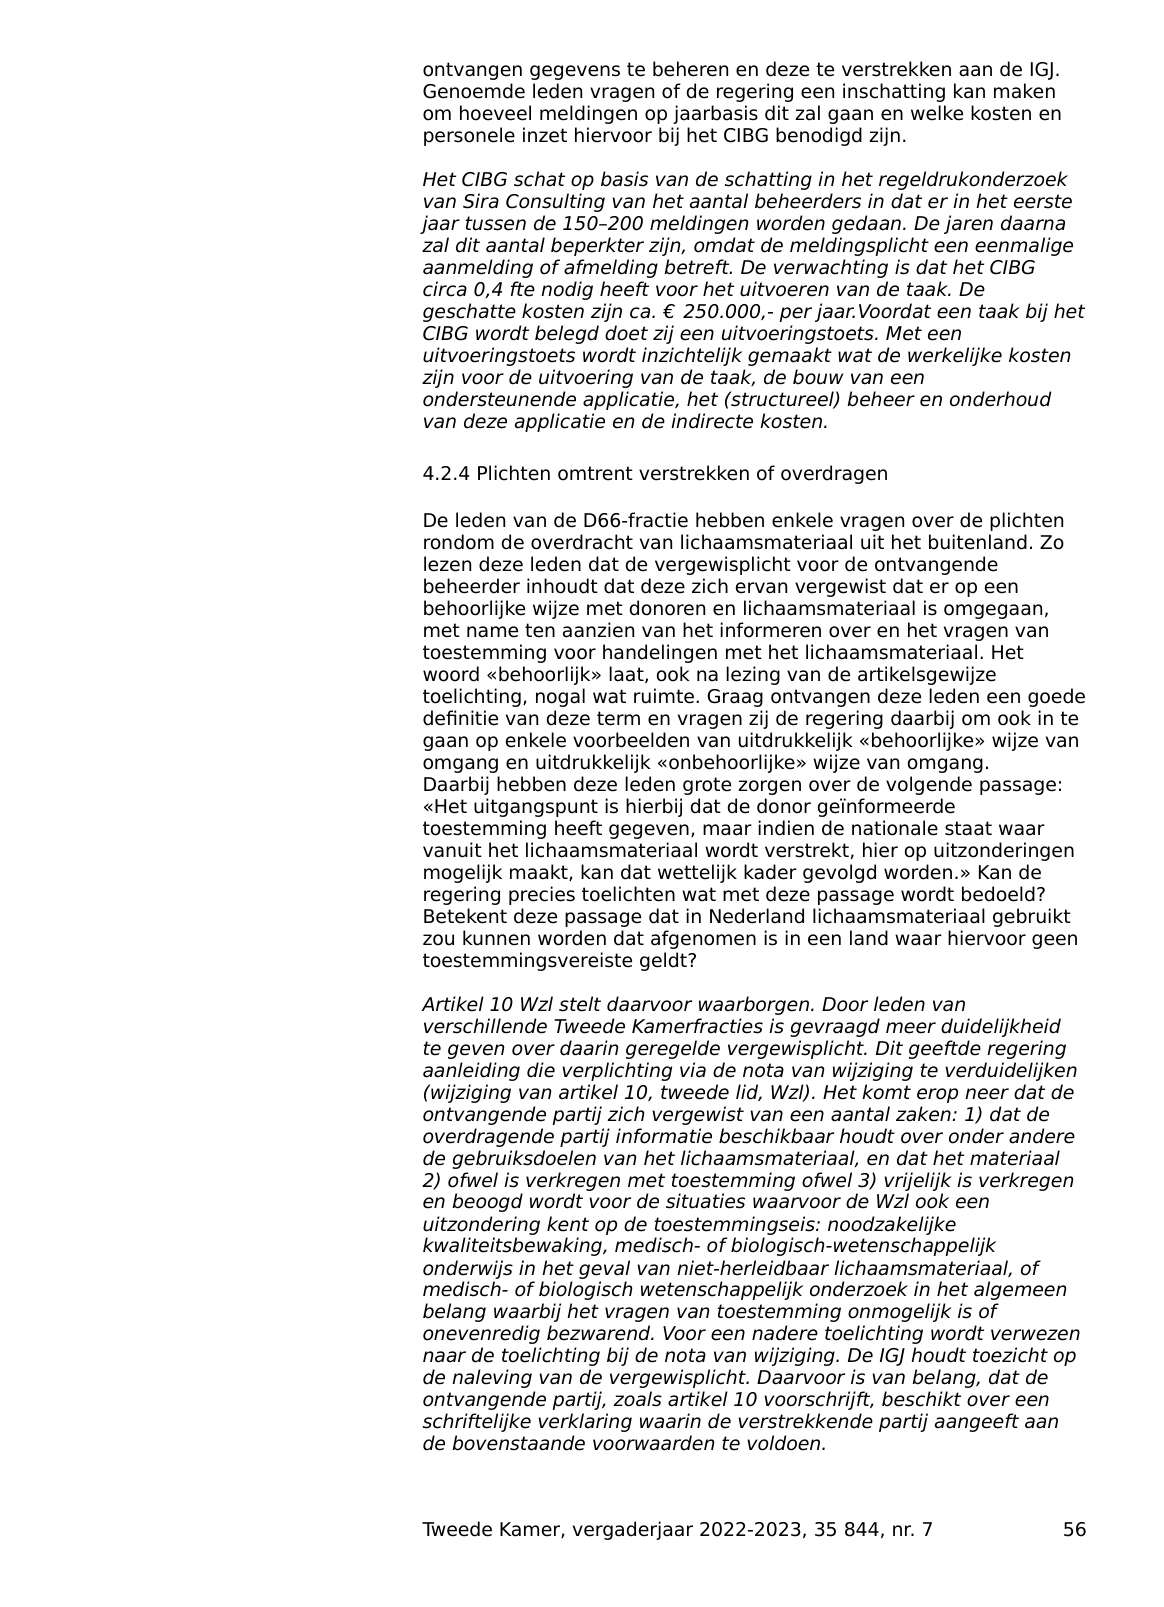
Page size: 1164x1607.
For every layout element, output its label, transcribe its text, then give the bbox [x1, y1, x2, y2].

text Artikel 10 Wzl stelt daarvoor waarborgen. Door leden van verschillende Tweede Kamerfracties is gevraagd meer duidelijkheid te geven over daarin geregelde vergewisplicht. Dit geeftde regering aanleiding die verplichting via de nota van wijziging te verduidelijken (wijziging van artikel 10, tweede lid, Wzl). Het komt erop neer dat de ontvangende partij zich vergewist van een aantal zaken: 1) dat de overdragende partij informatie beschikbaar houdt over onder andere de gebruiksdoelen van het lichaamsmateriaal, en dat het materiaal 2) ofwel is verkregen met toestemming ofwel 3) vrijelijk is verkregen en beoogd wordt voor de situaties waarvoor de Wzl ook een uitzondering kent op de toestemmingseis: noodzakelijke kwaliteitsbewaking, medisch- of biologisch-wetenschappelijk onderwijs in het geval van niet-herleidbaar lichaamsmateriaal, of medisch- of biologisch wetenschappelijk onderzoek in het algemeen belang waarbij het vragen van toestemming onmogelijk is of onevenredig bezwarend. Voor een nadere toelichting wordt verwezen naar de toelichting bij de nota van wijziging. De IGJ houdt toezicht op de naleving van de vergewisplicht. Daarvoor is van belang, dat de ontvangende partij, zoals artikel 10 voorschrijft, beschikt over een schriftelijke verklaring waarin de verstrekkende partij aangeeft aan de bovenstaande voorwaarden te voldoen. [422, 994, 1087, 1455]
text Het CIBG schat op basis van de schatting in het regeldrukonderzoek van Sira Consulting van het aantal beheerders in dat er in het eerste jaar tussen de 150–200 meldingen worden gedaan. De jaren daarna zal dit aantal beperkter zijn, omdat de meldingsplicht een eenmalige aanmelding of afmelding betreft. De verwachting is dat het CIBG circa 0,4 fte nodig heeft voor het uitvoeren van de taak. De geschatte kosten zijn ca. € 250.000,- per jaar.Voordat een taak bij het CIBG wordt belegd doet zij een uitvoeringstoets. Met een uitvoeringstoets wordt inzichtelijk gemaakt wat de werkelijke kosten zijn voor de uitvoering van de taak, de bouw van een ondersteunende applicatie, het (structureel) beheer en onderhoud van deze applicatie en de indirecte kosten. [422, 169, 1087, 433]
text Daarbij hebben deze leden grote zorgen over de volgende passage: «Het uitgangspunt is hierbij dat de donor geïnformeerde toestemming heeft gegeven, maar indien de nationale staat waar vanuit het lichaamsmateriaal wordt verstrekt, hier op uitzonderingen mogelijk maakt, kan dat wettelijk kader gevolgd worden.» Kan de regering precies toelichten wat met deze passage wordt bedoeld? Betekent deze passage dat in Nederland lichaamsmateriaal gebruikt zou kunnen worden dat afgenomen is in een land waar hiervoor geen toestemmingsvereiste geldt? [422, 774, 1087, 971]
text De leden van de D66-fractie hebben enkele vragen over de plichten rondom de overdracht van lichaamsmateriaal uit het buitenland. Zo lezen deze leden dat de vergewisplicht voor de ontvangende beheerder inhoudt dat deze zich ervan vergewist dat er op een behoorlijke wijze met donoren en lichaamsmateriaal is omgegaan, met name ten aanzien van het informeren over en het vragen van toestemming voor handelingen met het lichaamsmateriaal. Het woord «behoorlijk» laat, ook na lezing van de artikelsgewijze toelichting, nogal wat ruimte. Graag ontvangen deze leden een goede definitie van deze term en vragen zij de regering daarbij om ook in te gaan op enkele voorbeelden van uitdrukkelijk «behoorlijke» wijze van omgang en uitdrukkelijk «onbehoorlijke» wijze van omgang. [422, 510, 1087, 774]
text ontvangen gegevens te beheren en deze te verstrekken aan de IGJ. Genoemde leden vragen of de regering een inschatting kan maken om hoeveel meldingen op jaarbasis dit zal gaan en welke kosten en personele inzet hiervoor bij het CIBG benodigd zijn. [422, 59, 1087, 147]
subtitle 4.2.4 Plichten omtrent verstrekken of overdragen [422, 463, 1087, 485]
